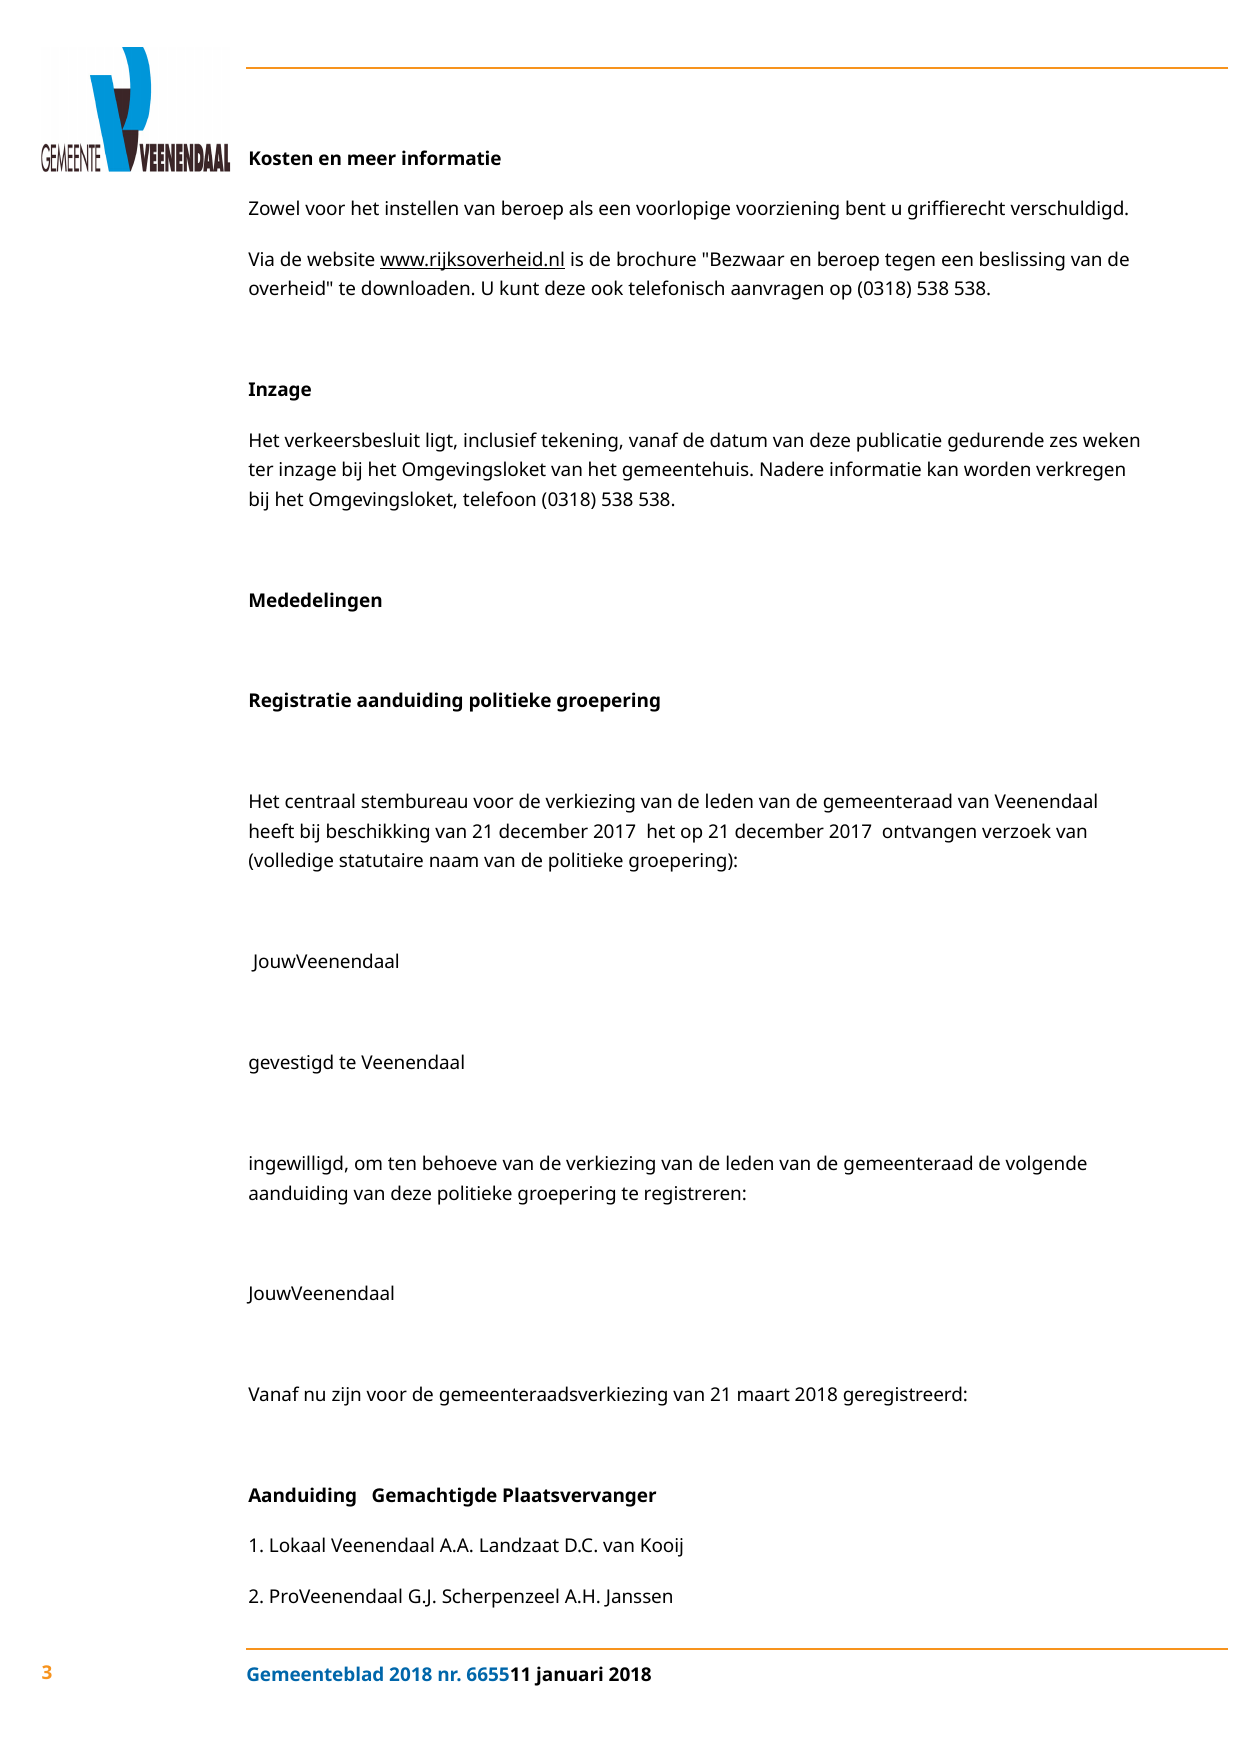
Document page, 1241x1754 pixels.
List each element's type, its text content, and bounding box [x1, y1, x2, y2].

text Inzage [248, 376, 1152, 402]
text JouwVeenendaal [248, 948, 1152, 974]
picture [123, 47, 231, 172]
text Het centraal stembureau voor de verkiezing van de leden van de gemeenteraad van Veenendaal heeft bij beschikking van 21 december 2017 het op 21 december 2017 ontvangen verzoek van (volledige statutaire naam van de politieke groepering): [248, 788, 1152, 873]
text Het verkeersbesluit ligt, inclusief tekening, vanaf de datum van deze publicatie gedurende zes weken ter inzage bij het Omgevingsloket van het gemeentehuis. Nadere informatie kan worden verkregen bij het Omgevingsloket, telefoon (0318) 538 538. [248, 427, 1152, 512]
text Aanduiding Gemachtigde Plaatsvervanger [248, 1482, 1152, 1508]
text 2. ProVeenendaal G.J. Scherpenzeel A.H. Janssen [248, 1583, 1152, 1609]
text Kosten en meer informatie [248, 145, 1152, 171]
text gevestigd te Veenendaal [248, 1049, 1152, 1075]
text Vanaf nu zijn voor de gemeenteraadsverkiezing van 21 maart 2018 geregistreerd: [248, 1381, 1152, 1407]
text Zowel voor het instellen van beroep als een voorlopige voorziening bent u griffierecht verschuldigd. [248, 196, 1152, 221]
text Mededelingen [248, 587, 1152, 613]
text JouwVeenendaal [248, 1281, 1152, 1306]
text 1. Lokaal Veenendaal A.A. Landzaat D.C. van Kooij [248, 1533, 1152, 1558]
text Registratie aanduiding politieke groepering [248, 688, 1152, 713]
text ingewilligd, om ten behoeve van de verkiezing van de leden van de gemeenteraad de volgende aanduiding van deze politieke groepering te registreren: [248, 1150, 1152, 1206]
picture [41, 47, 130, 172]
text Via de website www.rijksoverheid.nl is de brochure "Bezwaar en beroep tegen een beslissing van de overheid" te downloaden. U kunt deze ook telefonisch aanvragen op (0318) 538 538. [248, 246, 1152, 301]
